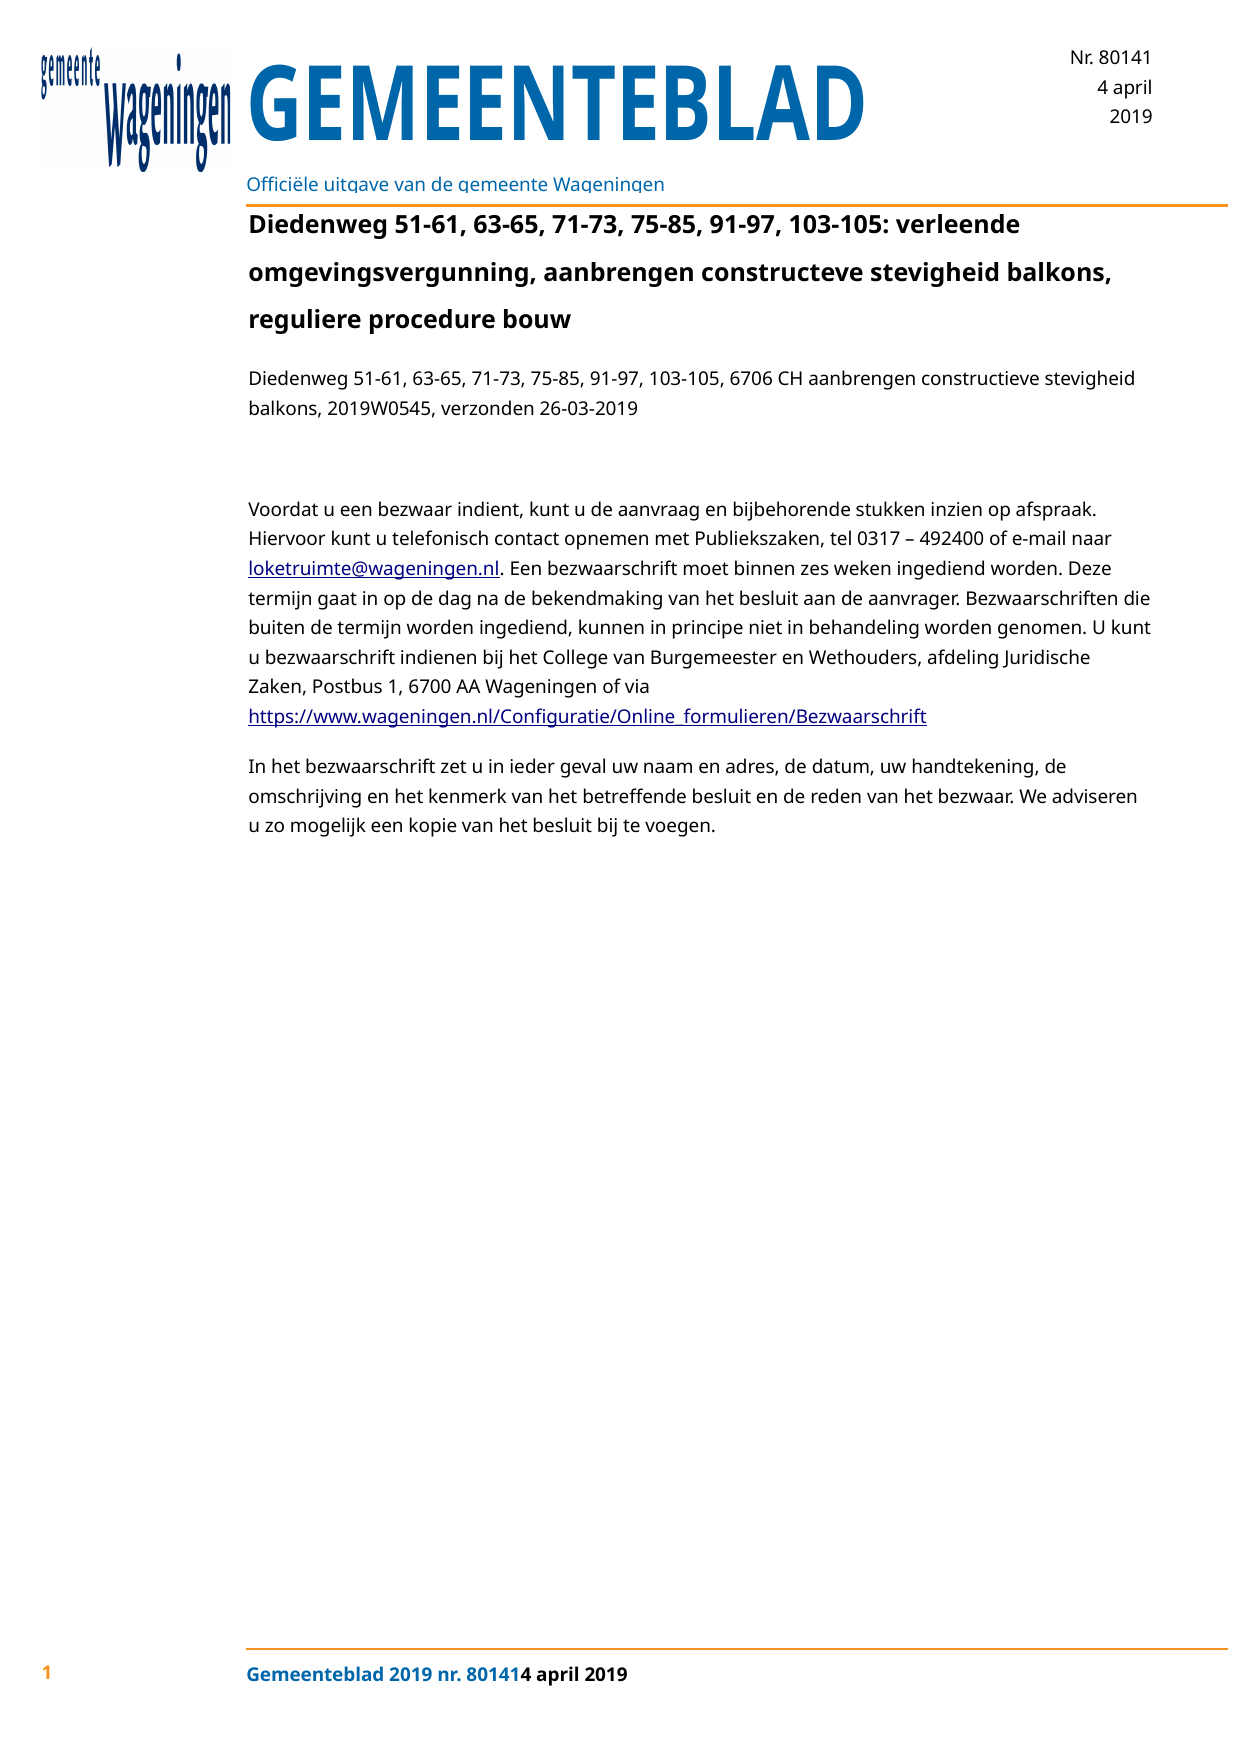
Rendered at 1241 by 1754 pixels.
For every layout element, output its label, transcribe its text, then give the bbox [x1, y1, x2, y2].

text Voordat u een bezwaar indient, kunt u de aanvraag en bijbehorende stukken inzien op afspraak. Hiervoor kunt u telefonisch contact opnemen met Publiekszaken, tel 0317 – 492400 of e-mail naar loketruimte@wageningen.nl. Een bezwaarschrift moet binnen zes weken ingediend worden. Deze termijn gaat in op de dag na de bekendmaking van het besluit aan de aanvrager. Bezwaarschriften die buiten de termijn worden ingediend, kunnen in principe niet in behandeling worden genomen. U kunt u bezwaarschrift indienen bij het College van Burgemeester en Wethouders, afdeling Juridische Zaken, Postbus 1, 6700 AA Wageningen of via https://www.wageningen.nl/Configuratie/Online_formulieren/Bezwaarschrift [248, 496, 1152, 729]
picture [41, 47, 231, 172]
text Diedenweg 51-61, 63-65, 71-73, 75-85, 91-97, 103-105, 6706 CH aanbrengen constructieve stevigheid balkons, 2019W0545, verzonden 26-03-2019 [248, 366, 1152, 421]
text Diedenweg 51-61, 63-65, 71-73, 75-85, 91-97, 103-105: verleende omgevingsvergunning, aanbrengen constructeve stevigheid balkons, reguliere procedure bouw [248, 207, 1152, 336]
text In het bezwaarschrift zet u in ieder geval uw naam en adres, de datum, uw handtekening, de omschrijving en het kenmerk van het betreffende besluit en de reden van het bezwaar. We adviseren u zo mogelijk een kopie van het besluit bij te voegen. [248, 753, 1152, 838]
